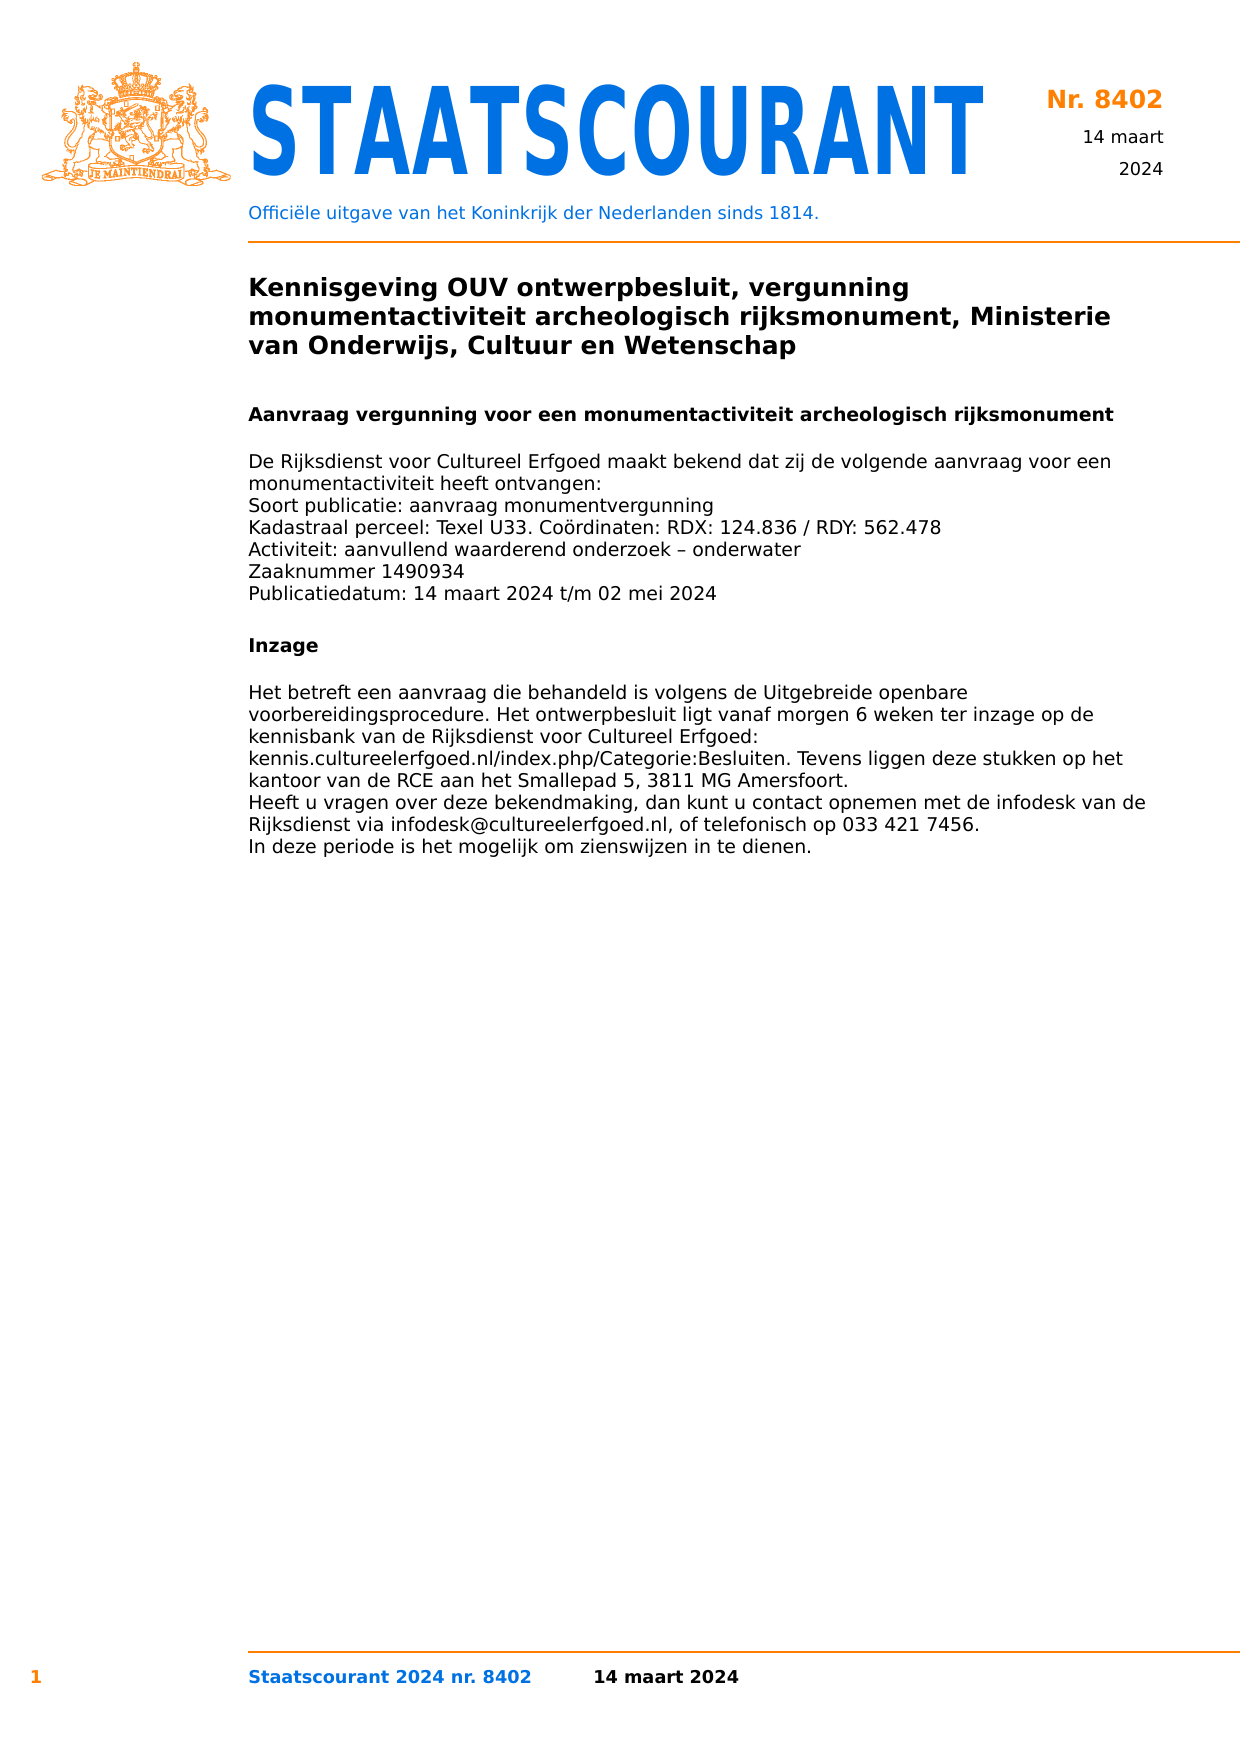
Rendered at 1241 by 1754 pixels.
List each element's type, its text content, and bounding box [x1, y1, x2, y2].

subtitle Inzage [248, 635, 1163, 657]
table_cell Officiële uitgave van het Koninkrijk der Nederlanden sinds 1814. [248, 203, 1240, 241]
table_header [25, 62, 248, 241]
subtitle Kennisgeving OUV ontwerpbesluit, vergunning monumentactiviteit archeologisch rijksmonument, Ministerie van Onderwijs, Cultuur en Wetenschap [248, 273, 1163, 361]
table_cell 14 maart [998, 121, 1240, 153]
text Activiteit: aanvullend waarderend onderzoek – onderwater [248, 539, 1163, 561]
table_cell 2024 [998, 153, 1240, 203]
table_header Nr. 8402 [998, 62, 1240, 121]
text Het betreft een aanvraag die behandeld is volgens de Uitgebreide openbare voorbereidingsprocedure. Het ontwerpbesluit ligt vanaf morgen 6 weken ter inzage op de kennisbank van de Rijksdienst voor Cultureel Erfgoed: kennis.cultureelerfgoed.nl/index.php/Categorie:Besluiten. Tevens liggen deze stukken op het kantoor van de RCE aan het Smallepad 5, 3811 MG Amersfoort. [248, 682, 1163, 792]
picture [41, 62, 231, 186]
subtitle Aanvraag vergunning voor een monumentactiviteit archeologisch rijksmonument [248, 404, 1163, 426]
text Soort publicatie: aanvraag monumentvergunning [248, 495, 1163, 517]
text Publicatiedatum: 14 maart 2024 t/m 02 mei 2024 [248, 583, 1163, 605]
text Heeft u vragen over deze bekendmaking, dan kunt u contact opnemen met de infodesk van de Rijksdienst via infodesk@cultureelerfgoed.nl, of telefonisch op 033 421 7456. [248, 792, 1163, 836]
text De Rijksdienst voor Cultureel Erfgoed maakt bekend dat zij de volgende aanvraag voor een monumentactiviteit heeft ontvangen: [248, 451, 1163, 495]
table_header STAATSCOURANT [248, 62, 998, 203]
text Kadastraal perceel: Texel U33. Coördinaten: RDX: 124.836 / RDY: 562.478 [248, 517, 1163, 539]
text Zaaknummer 1490934 [248, 561, 1163, 583]
text In deze periode is het mogelijk om zienswijzen in te dienen. [248, 836, 1163, 858]
